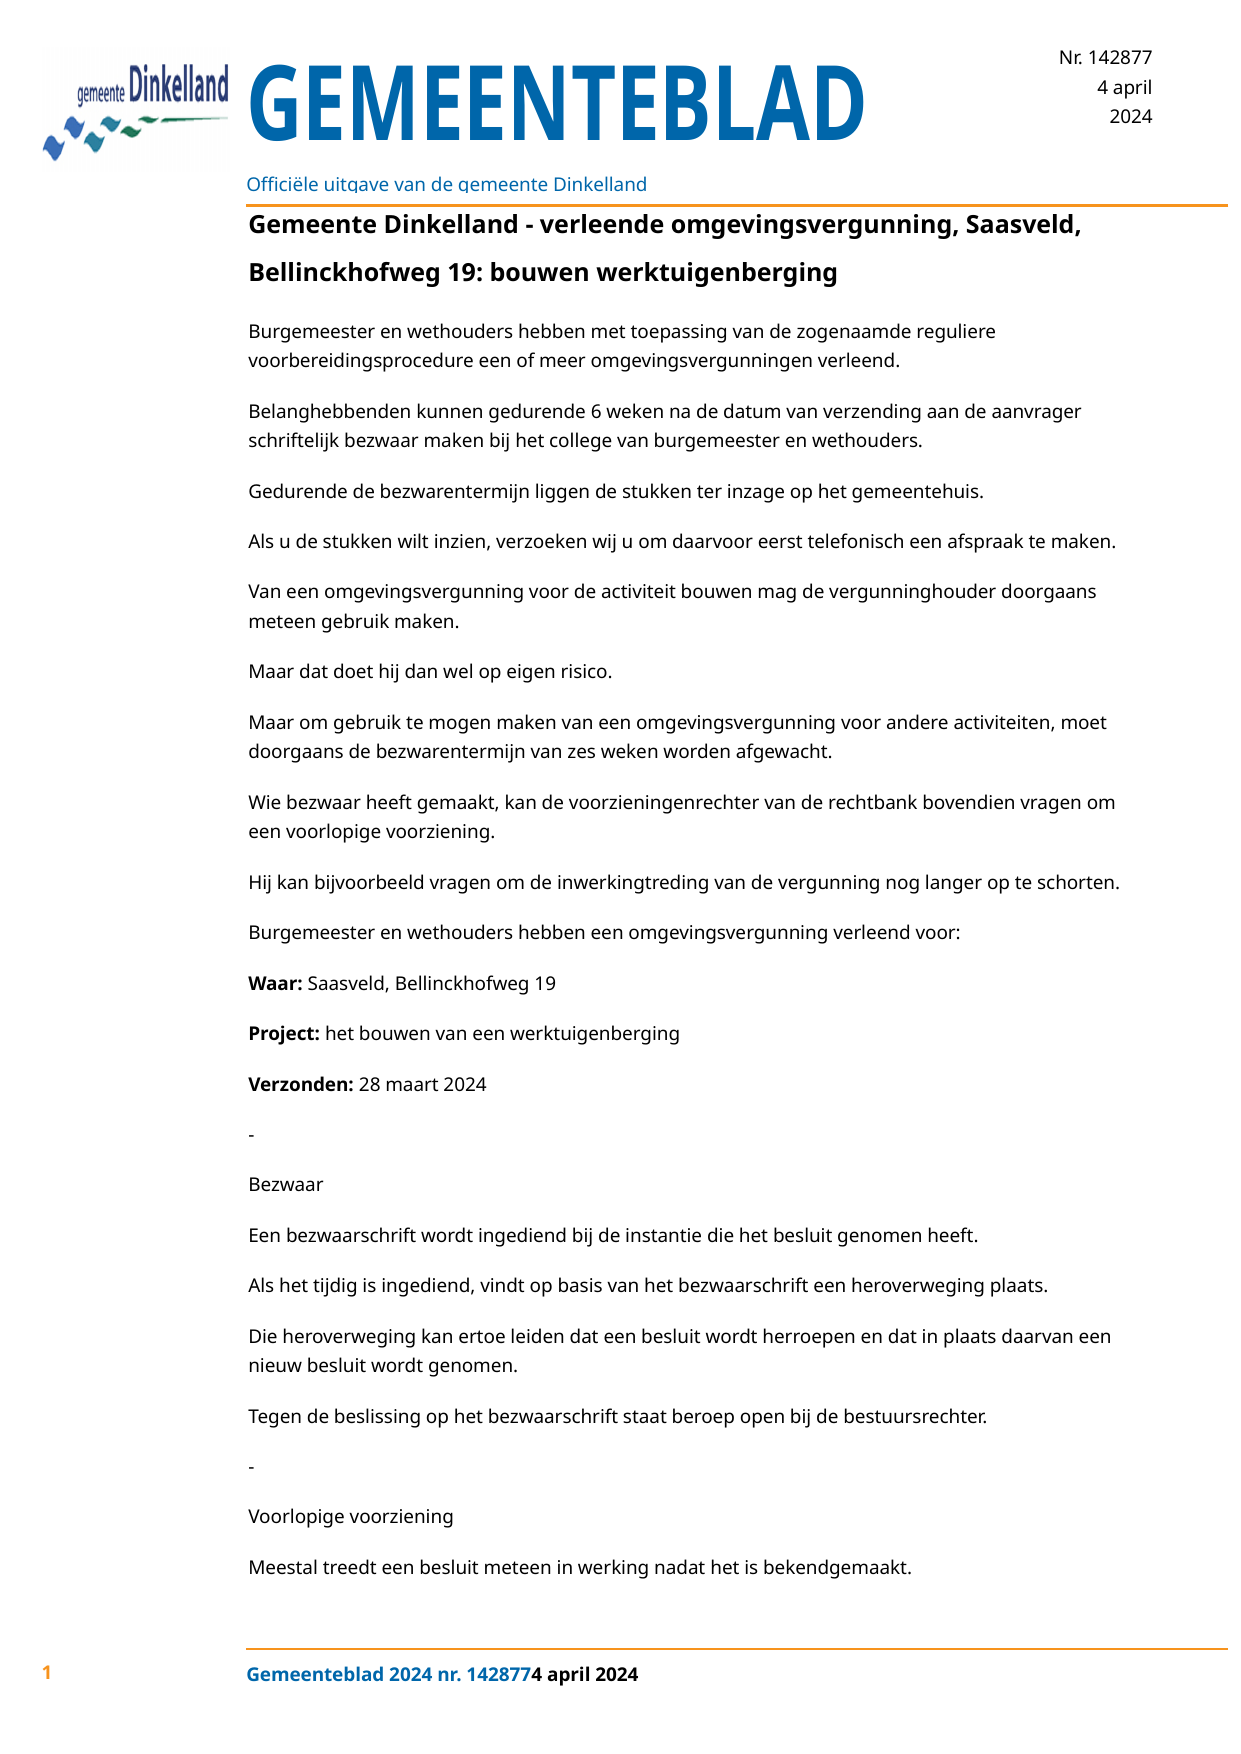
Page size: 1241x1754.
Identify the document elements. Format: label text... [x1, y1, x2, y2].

text Maar om gebruik te mogen maken van een omgevingsvergunning voor andere activiteiten, moet doorgaans de bezwarentermijn van zes weken worden afgewacht. [248, 709, 1152, 764]
text Hij kan bijvoorbeeld vragen om de inwerkingtreding van de vergunning nog langer op te schorten. [248, 869, 1152, 895]
text Wie bezwaar heeft gemaakt, kan de voorzieningenrechter van de rechtbank bovendien vragen om een voorlopige voorziening. [248, 789, 1152, 844]
text Gemeente Dinkelland - verleende omgevingsvergunning, Saasveld, Bellinckhofweg 19: bouwen werktuigenberging [248, 207, 1152, 288]
picture [41, 47, 231, 172]
text Verzonden: 28 maart 2024 [248, 1071, 1152, 1097]
text Maar dat doet hij dan wel op eigen risico. [248, 659, 1152, 684]
text Burgemeester en wethouders hebben met toepassing van de zogenaamde reguliere voorbereidingsprocedure een of meer omgevingsvergunningen verleend. [248, 318, 1152, 373]
text Als u de stukken wilt inzien, verzoeken wij u om daarvoor eerst telefonisch een afspraak te maken. [248, 528, 1152, 554]
text Meestal treedt een besluit meteen in werking nadat het is bekendgemaakt. [248, 1554, 1152, 1580]
text Burgemeester en wethouders hebben een omgevingsvergunning verleend voor: [248, 919, 1152, 945]
text Bezwaar [248, 1172, 1152, 1197]
text Voorlopige voorziening [248, 1504, 1152, 1529]
text Als het tijdig is ingediend, vindt op basis van het bezwaarschrift een heroverweging plaats. [248, 1272, 1152, 1298]
text - [248, 1121, 1152, 1147]
text Project: het bouwen van een werktuigenberging [248, 1020, 1152, 1046]
text Belanghebbenden kunnen gedurende 6 weken na de datum van verzending aan de aanvrager schriftelijk bezwaar maken bij het college van burgemeester en wethouders. [248, 398, 1152, 453]
text Gedurende de bezwarentermijn liggen de stukken ter inzage op het gemeentehuis. [248, 478, 1152, 504]
text - [248, 1453, 1152, 1479]
text Een bezwaarschrift wordt ingediend bij de instantie die het besluit genomen heeft. [248, 1222, 1152, 1248]
text Waar: Saasveld, Bellinckhofweg 19 [248, 970, 1152, 996]
text Tegen de beslissing op het bezwaarschrift staat beroep open bij de bestuursrechter. [248, 1403, 1152, 1429]
text Die heroverweging kan ertoe leiden dat een besluit wordt herroepen en dat in plaats daarvan een nieuw besluit wordt genomen. [248, 1323, 1152, 1378]
text Van een omgevingsvergunning voor de activiteit bouwen mag de vergunninghouder doorgaans meteen gebruik maken. [248, 579, 1152, 634]
